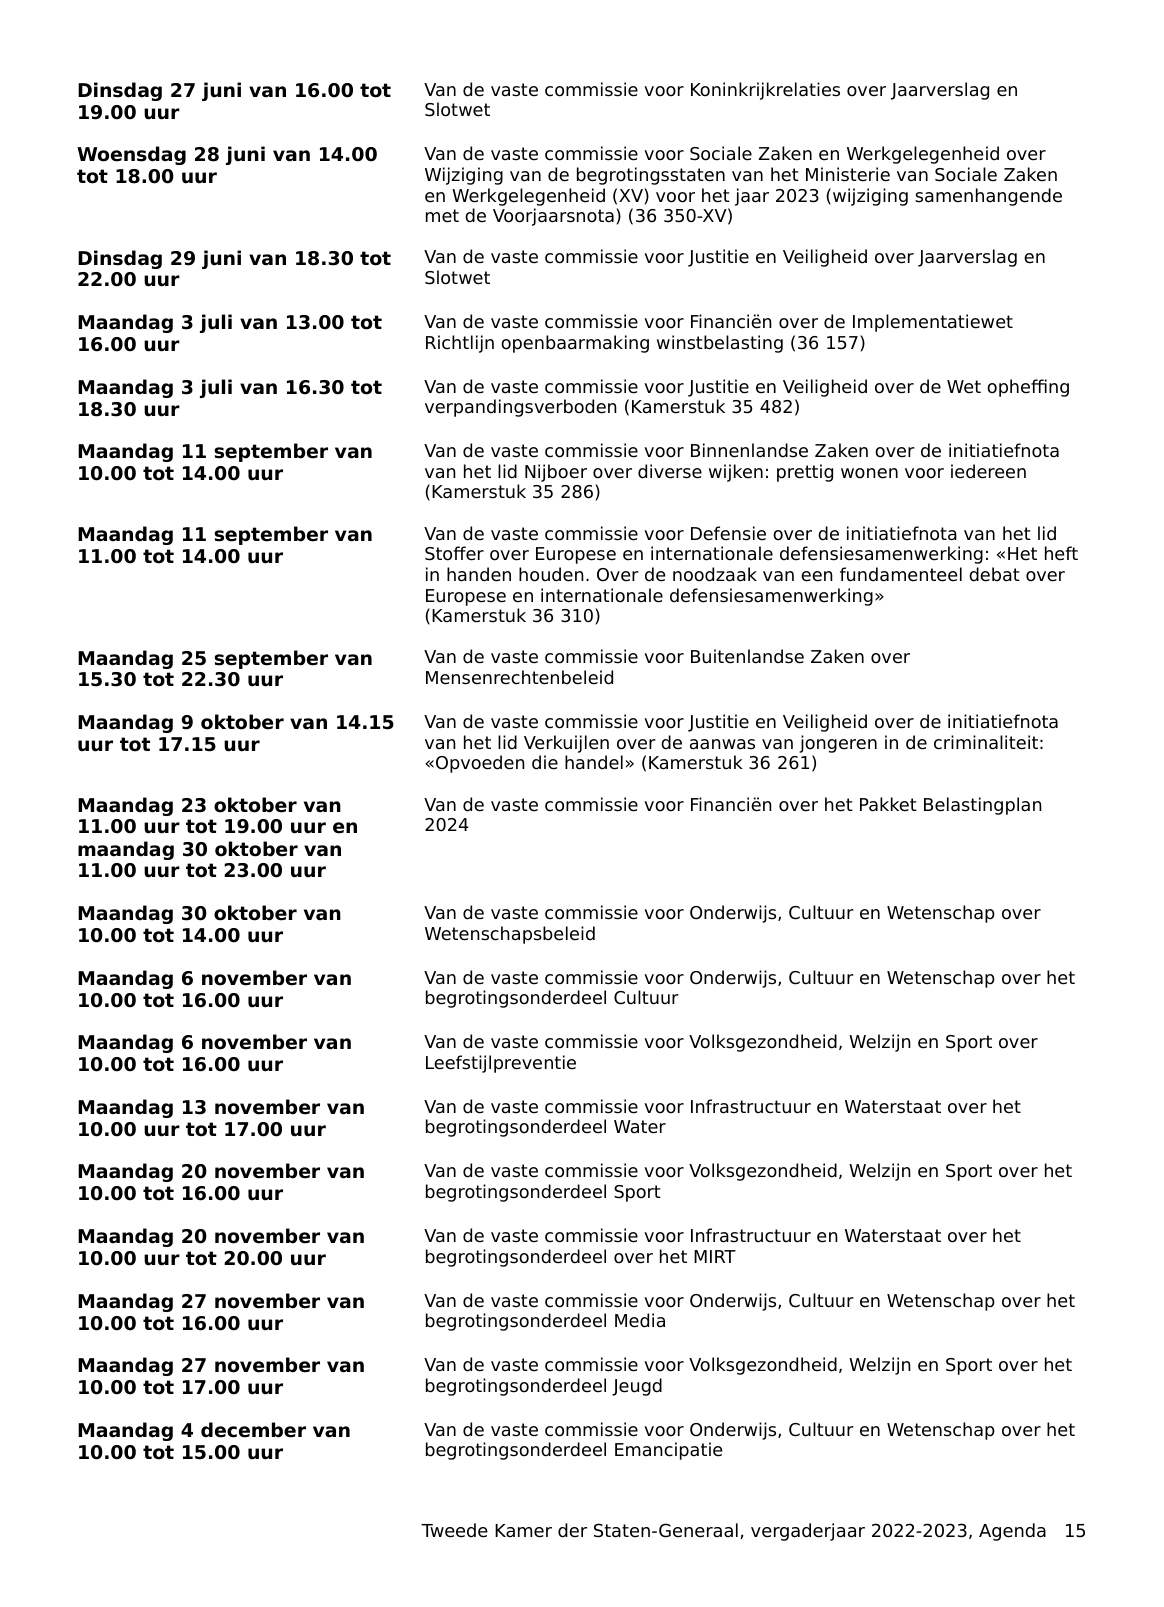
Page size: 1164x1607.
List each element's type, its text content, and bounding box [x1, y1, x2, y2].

table_cell [418, 356, 1087, 377]
table_cell [418, 227, 1087, 247]
table_cell [418, 1270, 1087, 1291]
table_cell Maandag 9 oktober van 14.15 uur tot 17.15 uur [77, 712, 401, 774]
table_cell [401, 421, 418, 441]
table_cell [401, 524, 418, 606]
table_cell [418, 421, 1087, 441]
table_cell [401, 968, 418, 1012]
table_cell [401, 227, 418, 247]
table_cell [418, 1141, 1087, 1161]
table_cell [77, 503, 401, 524]
table_cell [401, 144, 418, 227]
table_cell Maandag 3 juli van 13.00 tot 16.00 uur [77, 312, 401, 356]
table_cell [401, 248, 418, 291]
table_cell [401, 441, 418, 503]
table_cell [77, 291, 401, 312]
table_cell Van de vaste commissie voor Volksgezondheid, Welzijn en Sport over het begrotingsonderdeel Sport [418, 1161, 1087, 1205]
table_cell Maandag 20 november van 10.00 uur tot 20.00 uur [77, 1226, 401, 1270]
table_cell [418, 1399, 1087, 1420]
table_cell [401, 1226, 418, 1270]
table_cell [77, 421, 401, 441]
table_cell [401, 1270, 418, 1291]
table_cell [401, 1291, 418, 1334]
table_cell [77, 691, 401, 712]
table_cell Van de vaste commissie voor Onderwijs, Cultuur en Wetenschap over het begrotingsonderdeel Cultuur [418, 968, 1087, 1012]
table_cell Van de vaste commissie voor Financiën over het Pakket Belastingplan 2024 [418, 795, 1087, 882]
table_cell [77, 1012, 401, 1032]
table_cell [418, 1012, 1087, 1032]
table_cell [418, 627, 1087, 647]
table_cell Van de vaste commissie voor Onderwijs, Cultuur en Wetenschap over het begrotingsonderdeel Emancipatie [418, 1420, 1087, 1464]
table_cell [401, 691, 418, 712]
table_cell [418, 1205, 1087, 1226]
table_cell [401, 377, 418, 421]
table_cell [401, 312, 418, 356]
table_cell [401, 80, 418, 124]
table_cell [401, 1076, 418, 1097]
table_cell [418, 883, 1087, 903]
table_cell Van de vaste commissie voor Justitie en Veiligheid over de Wet opheffing verpandingsverboden (Kamerstuk 35 482) [418, 377, 1087, 421]
table_cell Van de vaste commissie voor Koninkrijkrelaties over Jaarverslag en Slotwet [418, 80, 1087, 124]
table_cell [77, 1205, 401, 1226]
table_cell Dinsdag 27 juni van 16.00 tot 19.00 uur [77, 80, 401, 124]
table_cell Maandag 13 november van 10.00 uur tot 17.00 uur [77, 1097, 401, 1141]
table_cell [401, 1097, 418, 1141]
table_cell Woensdag 28 juni van 14.00 tot 18.00 uur [77, 144, 401, 227]
table_cell [401, 903, 418, 947]
table_cell Van de vaste commissie voor Volksgezondheid, Welzijn en Sport over het begrotingsonderdeel Jeugd [418, 1355, 1087, 1399]
table_cell [77, 1399, 401, 1420]
table_cell Maandag 3 juli van 16.30 tot 18.30 uur [77, 377, 401, 421]
table_cell [401, 356, 418, 377]
table_cell [401, 1141, 418, 1161]
table_cell [401, 59, 418, 80]
table_cell [401, 503, 418, 524]
table_cell [77, 1141, 401, 1161]
table_cell [401, 1032, 418, 1076]
table_cell [401, 712, 418, 774]
table_cell [401, 627, 418, 647]
table_cell [418, 691, 1087, 712]
table_cell [401, 1335, 418, 1355]
table_cell Van de vaste commissie voor Financiën over de Implementatiewet Richtlijn openbaarmaking winstbelasting (36 157) [418, 312, 1087, 356]
table_cell Maandag 6 november van 10.00 tot 16.00 uur [77, 968, 401, 1012]
table_cell Maandag 30 oktober van 10.00 tot 14.00 uur [77, 903, 401, 947]
table_cell [77, 627, 401, 647]
table_cell [77, 227, 401, 247]
table_cell [401, 1355, 418, 1399]
table_cell Maandag 20 november van 10.00 tot 16.00 uur [77, 1161, 401, 1205]
table_cell Van de vaste commissie voor Sociale Zaken en Werkgelegenheid over Wijziging van de begrotingsstaten van het Ministerie van Sociale Zaken en Werkgelegenheid (XV) voor het jaar 2023 (wijziging samenhangende met de Voorjaarsnota) (36 350-XV) [418, 144, 1087, 227]
table_cell Van de vaste commissie voor Infrastructuur en Waterstaat over het begrotingsonderdeel over het MIRT [418, 1226, 1087, 1270]
table_cell Maandag 4 december van 10.00 tot 15.00 uur [77, 1420, 401, 1464]
table_cell [77, 947, 401, 968]
table_cell [401, 795, 418, 882]
table_cell [401, 947, 418, 968]
table_cell [401, 1205, 418, 1226]
table_cell [401, 648, 418, 691]
table_cell [401, 1399, 418, 1420]
table_cell [418, 503, 1087, 524]
table_cell Van de vaste commissie voor Infrastructuur en Waterstaat over het begrotingsonderdeel Water [418, 1097, 1087, 1141]
table_cell Maandag 11 september van 11.00 tot 14.00 uur [77, 524, 401, 606]
table_cell Van de vaste commissie voor Justitie en Veiligheid over Jaarverslag en Slotwet [418, 248, 1087, 291]
table_cell [77, 774, 401, 794]
table_cell [401, 1012, 418, 1032]
table_cell Van de vaste commissie voor Volksgezondheid, Welzijn en Sport over Leefstijlpreventie [418, 1032, 1087, 1076]
table_cell Van de vaste commissie voor Defensie over de initiatiefnota van het lid Stoffer over Europese en internationale defensiesamenwerking: «Het heft in handen houden. Over de noodzaak van een fundamenteel debat over Europese en internationale defensiesamenwerking» [418, 524, 1087, 606]
table_cell [401, 124, 418, 144]
table_cell [77, 124, 401, 144]
table_cell [401, 606, 418, 627]
table_cell [77, 883, 401, 903]
table_cell (Kamerstuk 36 310) [418, 606, 1087, 627]
table_cell [418, 291, 1087, 312]
table_cell Maandag 27 november van 10.00 tot 16.00 uur [77, 1291, 401, 1334]
table_cell Maandag 6 november van 10.00 tot 16.00 uur [77, 1032, 401, 1076]
table_cell Van de vaste commissie voor Buitenlandse Zaken over Mensenrechtenbeleid [418, 648, 1087, 691]
table_cell [418, 1335, 1087, 1355]
table_cell [77, 356, 401, 377]
table_cell [418, 124, 1087, 144]
table_cell [77, 1076, 401, 1097]
table_cell Van de vaste commissie voor Onderwijs, Cultuur en Wetenschap over Wetenschapsbeleid [418, 903, 1087, 947]
table_cell Van de vaste commissie voor Binnenlandse Zaken over de initiatiefnota van het lid Nijboer over diverse wijken: prettig wonen voor iedereen (Kamerstuk 35 286) [418, 441, 1087, 503]
table_cell [401, 291, 418, 312]
table_cell [77, 1270, 401, 1291]
table_cell Maandag 11 september van 10.00 tot 14.00 uur [77, 441, 401, 503]
table_cell [401, 774, 418, 794]
table_cell [401, 1420, 418, 1464]
table_cell [401, 1161, 418, 1205]
table_cell [418, 774, 1087, 794]
table_cell [418, 947, 1087, 968]
table_cell Maandag 23 oktober van 11.00 uur tot 19.00 uur en maandag 30 oktober van 11.00 uur tot 23.00 uur [77, 795, 401, 882]
table_cell Maandag 25 september van 15.30 tot 22.30 uur [77, 648, 401, 691]
table_cell Van de vaste commissie voor Onderwijs, Cultuur en Wetenschap over het begrotingsonderdeel Media [418, 1291, 1087, 1334]
table_cell [418, 1076, 1087, 1097]
table_cell [77, 59, 401, 80]
table_cell [401, 883, 418, 903]
table_cell Maandag 27 november van 10.00 tot 17.00 uur [77, 1355, 401, 1399]
table_cell Dinsdag 29 juni van 18.30 tot 22.00 uur [77, 248, 401, 291]
table_cell [77, 1335, 401, 1355]
table_cell Van de vaste commissie voor Justitie en Veiligheid over de initiatiefnota van het lid Verkuijlen over de aanwas van jongeren in de criminaliteit: «Opvoeden die handel» (Kamerstuk 36 261) [418, 712, 1087, 774]
table_cell [418, 59, 1087, 80]
table_cell [77, 606, 401, 627]
